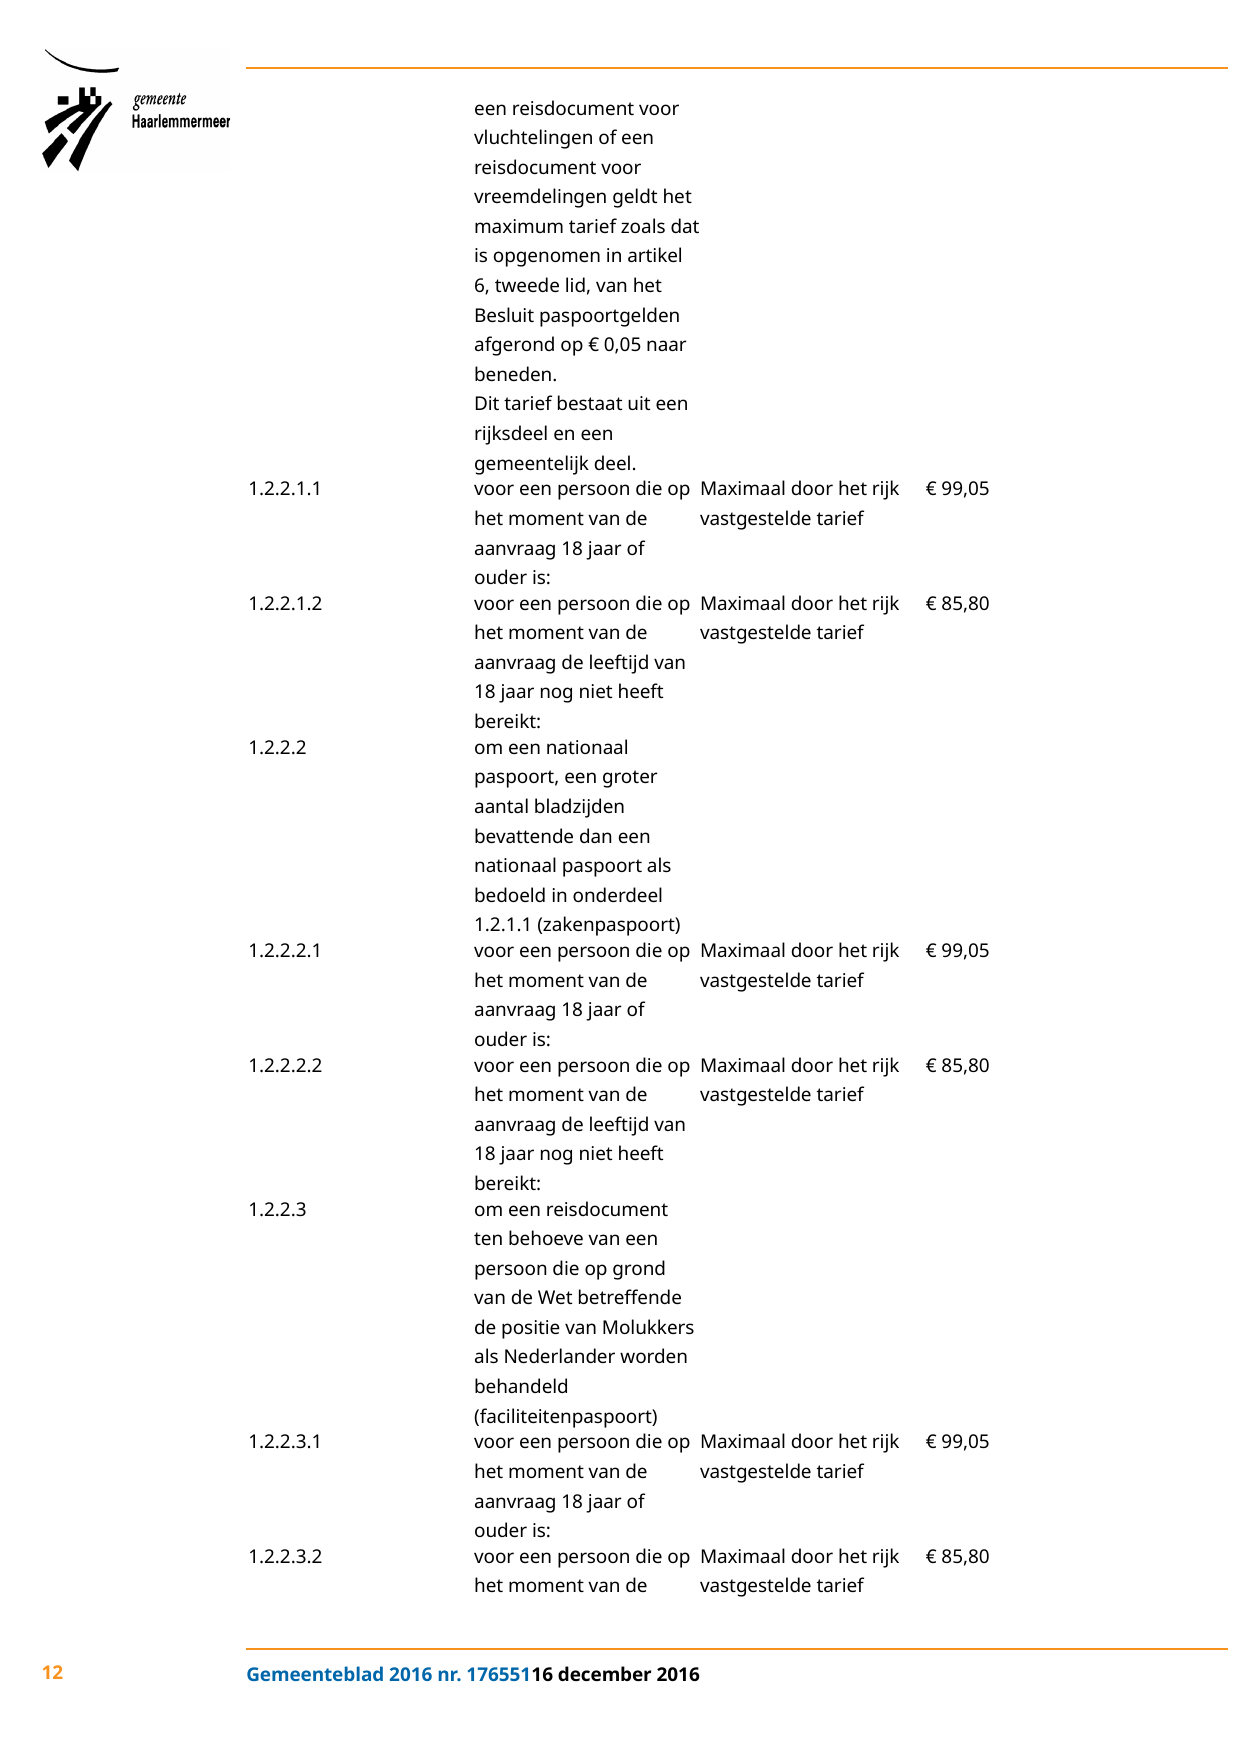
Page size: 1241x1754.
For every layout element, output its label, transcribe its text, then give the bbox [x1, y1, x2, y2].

table_cell 1.2.2.1.2 [248, 590, 474, 734]
table_cell [700, 95, 926, 476]
table_cell Maximaal door het rijk vastgestelde tarief [700, 1543, 926, 1598]
table_cell Maximaal door het rijk vastgestelde tarief [700, 476, 926, 590]
table_cell 1.2.2.3.2 [248, 1543, 474, 1598]
table_cell [926, 1196, 1152, 1429]
table_cell € 85,80 [926, 1052, 1152, 1196]
table_cell [926, 734, 1152, 937]
table_cell 1.2.2.3 [248, 1196, 474, 1429]
table_cell € 99,05 [926, 476, 1152, 590]
table_cell [700, 1196, 926, 1429]
table_cell € 85,80 [926, 590, 1152, 734]
table_cell 1.2.2.1.1 [248, 476, 474, 590]
table_cell 1.2.2.3.1 [248, 1429, 474, 1543]
table_cell voor een persoon die op het moment van de aanvraag 18 jaar of ouder is: [474, 937, 700, 1052]
table_cell Maximaal door het rijk vastgestelde tarief [700, 1052, 926, 1196]
table_cell Maximaal door het rijk vastgestelde tarief [700, 1429, 926, 1543]
table_cell om een reisdocument ten behoeve van een persoon die op grond van de Wet betreffende de positie van Molukkers als Nederlander worden behandeld (faciliteitenpaspoort) [474, 1196, 700, 1429]
table_cell Maximaal door het rijk vastgestelde tarief [700, 937, 926, 1052]
table_cell [248, 95, 474, 476]
table_cell € 85,80 [926, 1543, 1152, 1598]
table_cell voor een persoon die op het moment van de aanvraag 18 jaar of ouder is: [474, 476, 700, 590]
table_cell 1.2.2.2.2 [248, 1052, 474, 1196]
picture [41, 47, 231, 172]
table_cell voor een persoon die op het moment van de aanvraag de leeftijd van 18 jaar nog niet heeft bereikt: [474, 590, 700, 734]
table_cell een reisdocument voor vluchtelingen of een reisdocument voor vreemdelingen geldt het maximum tarief zoals dat is opgenomen in artikel 6, tweede lid, van het Besluit paspoortgelden afgerond op € 0,05 naar beneden. Dit tarief bestaat uit een rijksdeel en een gemeentelijk deel. [474, 95, 700, 476]
table_cell om een nationaal paspoort, een groter aantal bladzijden bevattende dan een nationaal paspoort als bedoeld in onderdeel 1.2.1.1 (zakenpaspoort) [474, 734, 700, 937]
table_cell € 99,05 [926, 1429, 1152, 1543]
table_cell 1.2.2.2.1 [248, 937, 474, 1052]
table_cell [926, 95, 1152, 476]
table_cell voor een persoon die op het moment van de [474, 1543, 700, 1598]
table_cell voor een persoon die op het moment van de aanvraag 18 jaar of ouder is: [474, 1429, 700, 1543]
table_cell Maximaal door het rijk vastgestelde tarief [700, 590, 926, 734]
table_cell € 99,05 [926, 937, 1152, 1052]
table_cell 1.2.2.2 [248, 734, 474, 937]
table_cell voor een persoon die op het moment van de aanvraag de leeftijd van 18 jaar nog niet heeft bereikt: [474, 1052, 700, 1196]
table_cell [700, 734, 926, 937]
